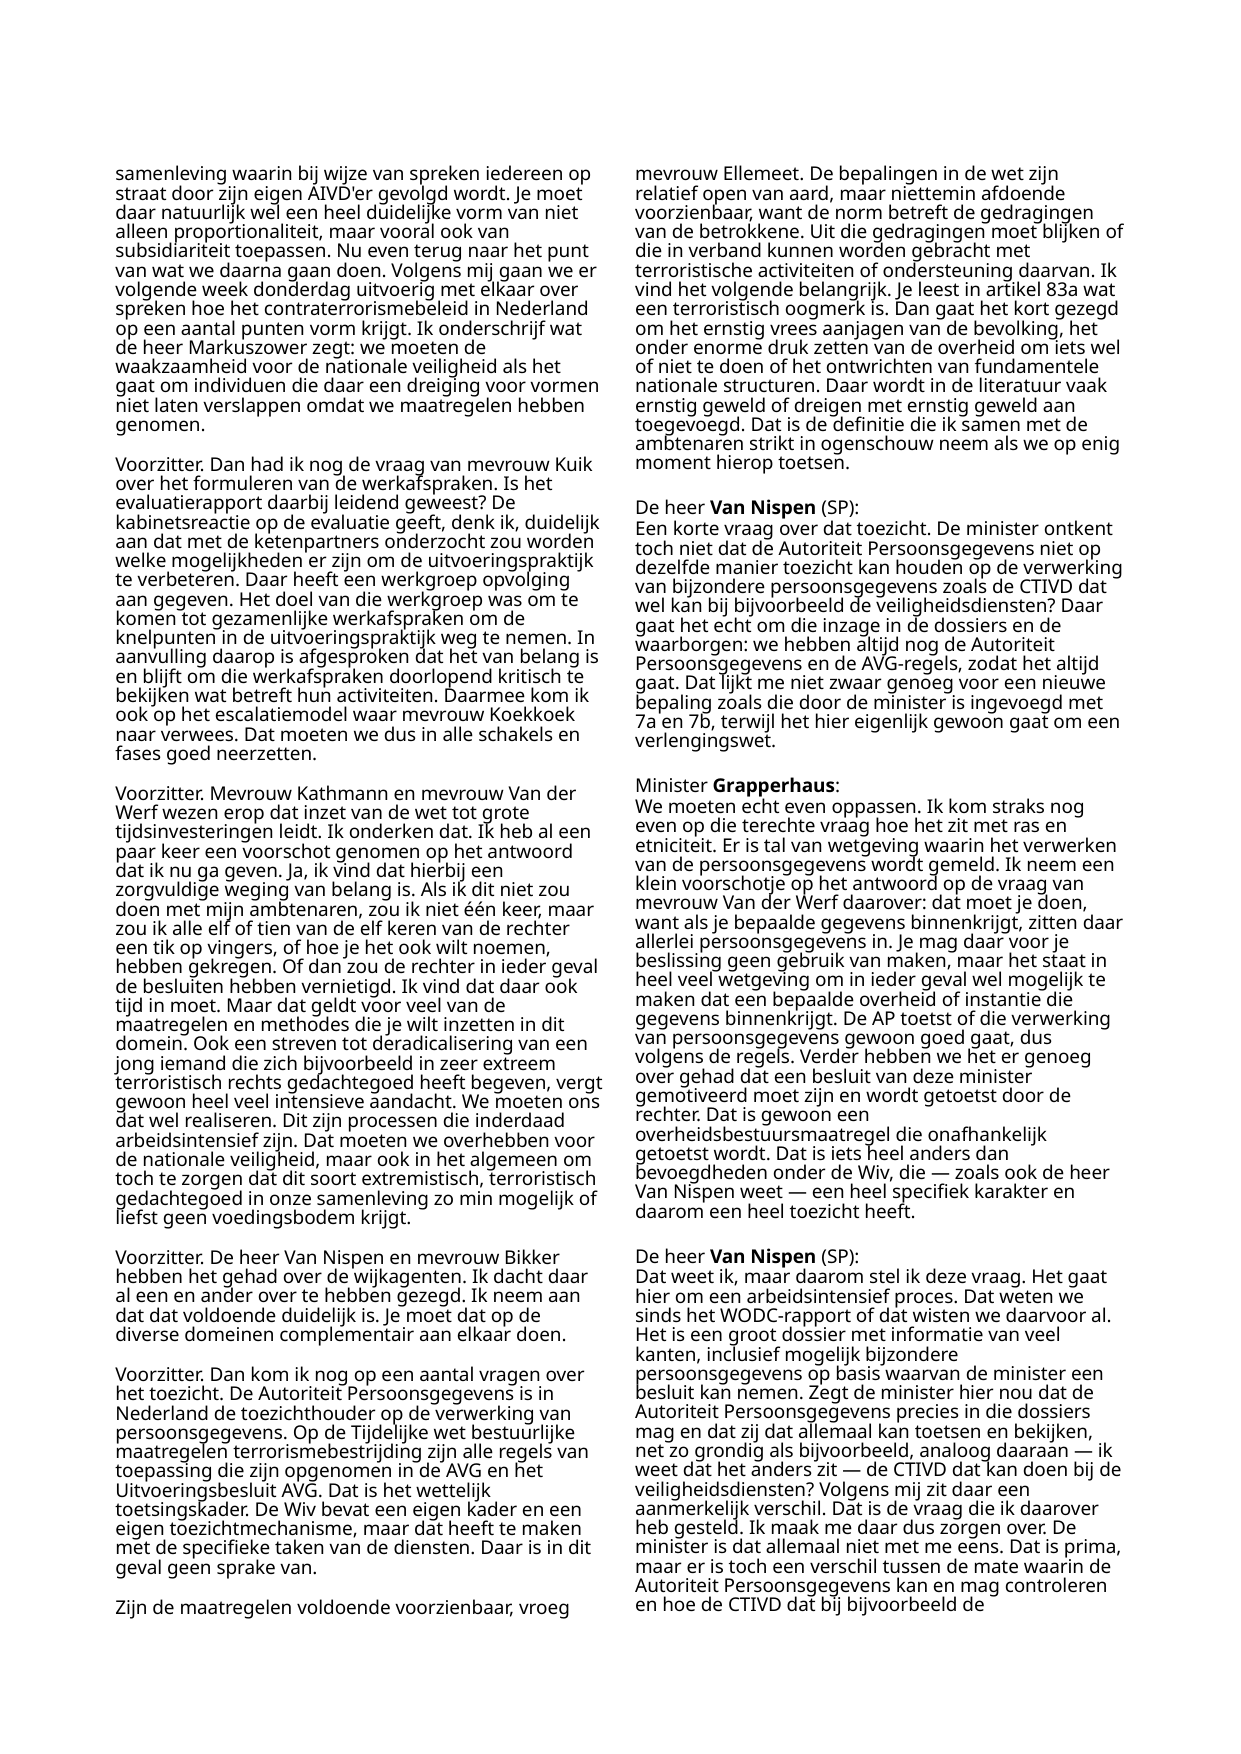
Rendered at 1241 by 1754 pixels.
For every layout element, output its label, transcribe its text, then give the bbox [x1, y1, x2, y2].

text Minister Grapperhaus: [635, 772, 1125, 798]
text De heer Van Nispen (SP): [635, 494, 1125, 520]
text Dat weet ik, maar daarom stel ik deze vraag. Het gaat hier om een arbeidsintensief proces. Dat weten we sinds het WODC-rapport of dat wisten we daarvoor al. Het is een groot dossier met informatie van veel kanten, inclusief mogelijk bijzondere persoonsgegevens op basis waarvan de minister een besluit kan nemen. Zegt de minister hier nou dat de Autoriteit Persoonsgegevens precies in die dossiers mag en dat zij dat allemaal kan toetsen en bekijken, net zo grondig als bijvoorbeeld, analoog daaraan — ik weet dat het anders zit — de CTIVD dat kan doen bij de veiligheidsdiensten? Volgens mij zit daar een aanmerkelijk verschil. Dat is de vraag die ik daarover heb gesteld. Ik maak me daar dus zorgen over. De minister is dat allemaal niet met me eens. Dat is prima, maar er is toch een verschil tussen de mate waarin de Autoriteit Persoonsgegevens kan en mag controleren en hoe de CTIVD dat bij bijvoorbeeld de [635, 1268, 1125, 1615]
text We moeten echt even oppassen. Ik kom straks nog even op die terechte vraag hoe het zit met ras en etniciteit. Er is tal van wetgeving waarin het verwerken van de persoonsgegevens wordt gemeld. Ik neem een klein voorschotje op het antwoord op de vraag van mevrouw Van der Werf daarover: dat moet je doen, want als je bepaalde gegevens binnenkrijgt, zitten daar allerlei persoonsgegevens in. Je mag daar voor je beslissing geen gebruik van maken, maar het staat in heel veel wetgeving om in ieder geval wel mogelijk te maken dat een bepaalde overheid of instantie die gegevens binnenkrijgt. De AP toetst of die verwerking van persoonsgegevens gewoon goed gaat, dus volgens de regels. Verder hebben we het er genoeg over gehad dat een besluit van deze minister gemotiveerd moet zijn en wordt getoetst door de rechter. Dat is gewoon een overheidsbestuursmaatregel die onafhankelijk getoetst wordt. Dat is iets heel anders dan bevoegdheden onder de Wiv, die — zoals ook de heer Van Nispen weet — een heel specifiek karakter en daarom een heel toezicht heeft. [635, 798, 1125, 1222]
text samenleving waarin bij wijze van spreken iedereen op straat door zijn eigen AIVD'er gevolgd wordt. Je moet daar natuurlijk wel een heel duidelijke vorm van niet alleen proportionaliteit, maar vooral ook van subsidiariteit toepassen. Nu even terug naar het punt van wat we daarna gaan doen. Volgens mij gaan we er volgende week donderdag uitvoerig met elkaar over spreken hoe het contraterrorismebeleid in Nederland op een aantal punten vorm krijgt. Ik onderschrijf wat de heer Markuszower zegt: we moeten de waakzaamheid voor de nationale veiligheid als het gaat om individuen die daar een dreiging voor vormen niet laten verslappen omdat we maatregelen hebben genomen. [115, 165, 605, 435]
text Een korte vraag over dat toezicht. De minister ontkent toch niet dat de Autoriteit Persoonsgegevens niet op dezelfde manier toezicht kan houden op de verwerking van bijzondere persoonsgegevens zoals de CTIVD dat wel kan bij bijvoorbeeld de veiligheidsdiensten? Daar gaat het echt om die inzage in de dossiers en de waarborgen: we hebben altijd nog de Autoriteit Persoonsgegevens en de AVG-regels, zodat het altijd gaat. Dat lijkt me niet zwaar genoeg voor een nieuwe bepaling zoals die door de minister is ingevoegd met 7a en 7b, terwijl het hier eigenlijk gewoon gaat om een verlengingswet. [635, 520, 1125, 751]
text mevrouw Ellemeet. De bepalingen in de wet zijn relatief open van aard, maar niettemin afdoende voorzienbaar, want de norm betreft de gedragingen van de betrokkene. Uit die gedragingen moet blijken of die in verband kunnen worden gebracht met terroristische activiteiten of ondersteuning daarvan. Ik vind het volgende belangrijk. Je leest in artikel 83a wat een terroristisch oogmerk is. Dan gaat het kort gezegd om het ernstig vrees aanjagen van de bevolking, het onder enorme druk zetten van de overheid om iets wel of niet te doen of het ontwrichten van fundamentele nationale structuren. Daar wordt in de literatuur vaak ernstig geweld of dreigen met ernstig geweld aan toegevoegd. Dat is de definitie die ik samen met de ambtenaren strikt in ogenschouw neem als we op enig moment hierop toetsen. [635, 165, 1125, 474]
text Zijn de maatregelen voldoende voorzienbaar, vroeg [115, 1599, 605, 1618]
text De heer Van Nispen (SP): [635, 1243, 1125, 1268]
text Voorzitter. Mevrouw Kathmann en mevrouw Van der Werf wezen erop dat inzet van de wet tot grote tijdsinvesteringen leidt. Ik onderken dat. Ik heb al een paar keer een voorschot genomen op het antwoord dat ik nu ga geven. Ja, ik vind dat hierbij een zorgvuldige weging van belang is. Als ik dit niet zou doen met mijn ambtenaren, zou ik niet één keer, maar zou ik alle elf of tien van de elf keren van de rechter een tik op vingers, of hoe je het ook wilt noemen, hebben gekregen. Of dan zou de rechter in ieder geval de besluiten hebben vernietigd. Ik vind dat daar ook tijd in moet. Maar dat geldt voor veel van de maatregelen en methodes die je wilt inzetten in dit domein. Ook een streven tot deradicalisering van een jong iemand die zich bijvoorbeeld in zeer extreem terroristisch rechts gedachtegoed heeft begeven, vergt gewoon heel veel intensieve aandacht. We moeten ons dat wel realiseren. Dit zijn processen die inderdaad arbeidsintensief zijn. Dat moeten we overhebben voor de nationale veiligheid, maar ook in het algemeen om toch te zorgen dat dit soort extremistisch, terroristisch gedachtegoed in onze samenleving zo min mogelijk of liefst geen voedingsbodem krijgt. [115, 785, 605, 1228]
text Voorzitter. Dan had ik nog de vraag van mevrouw Kuik over het formuleren van de werkafspraken. Is het evaluatierapport daarbij leidend geweest? De kabinetsreactie op de evaluatie geeft, denk ik, duidelijk aan dat met de ketenpartners onderzocht zou worden welke mogelijkheden er zijn om de uitvoeringspraktijk te verbeteren. Daar heeft een werkgroep opvolging aan gegeven. Het doel van die werkgroep was om te komen tot gezamenlijke werkafspraken om de knelpunten in de uitvoeringspraktijk weg te nemen. In aanvulling daarop is afgesproken dat het van belang is en blijft om die werkafspraken doorlopend kritisch te bekijken wat betreft hun activiteiten. Daarmee kom ik ook op het escalatiemodel waar mevrouw Koekkoek naar verwees. Dat moeten we dus in alle schakels en fases goed neerzetten. [115, 456, 605, 764]
text Voorzitter. Dan kom ik nog op een aantal vragen over het toezicht. De Autoriteit Persoonsgegevens is in Nederland de toezichthouder op de verwerking van persoonsgegevens. Op de Tijdelijke wet bestuurlijke maatregelen terrorismebestrijding zijn alle regels van toepassing die zijn opgenomen in de AVG en het Uitvoeringsbesluit AVG. Dat is het wettelijk toetsingskader. De Wiv bevat een eigen kader en een eigen toezichtmechanisme, maar dat heeft te maken met de specifieke taken van de diensten. Daar is in dit geval geen sprake van. [115, 1366, 605, 1578]
text Voorzitter. De heer Van Nispen en mevrouw Bikker hebben het gehad over de wijkagenten. Ik dacht daar al een en ander over te hebben gezegd. Ik neem aan dat dat voldoende duidelijk is. Je moet dat op de diverse domeinen complementair aan elkaar doen. [115, 1249, 605, 1345]
